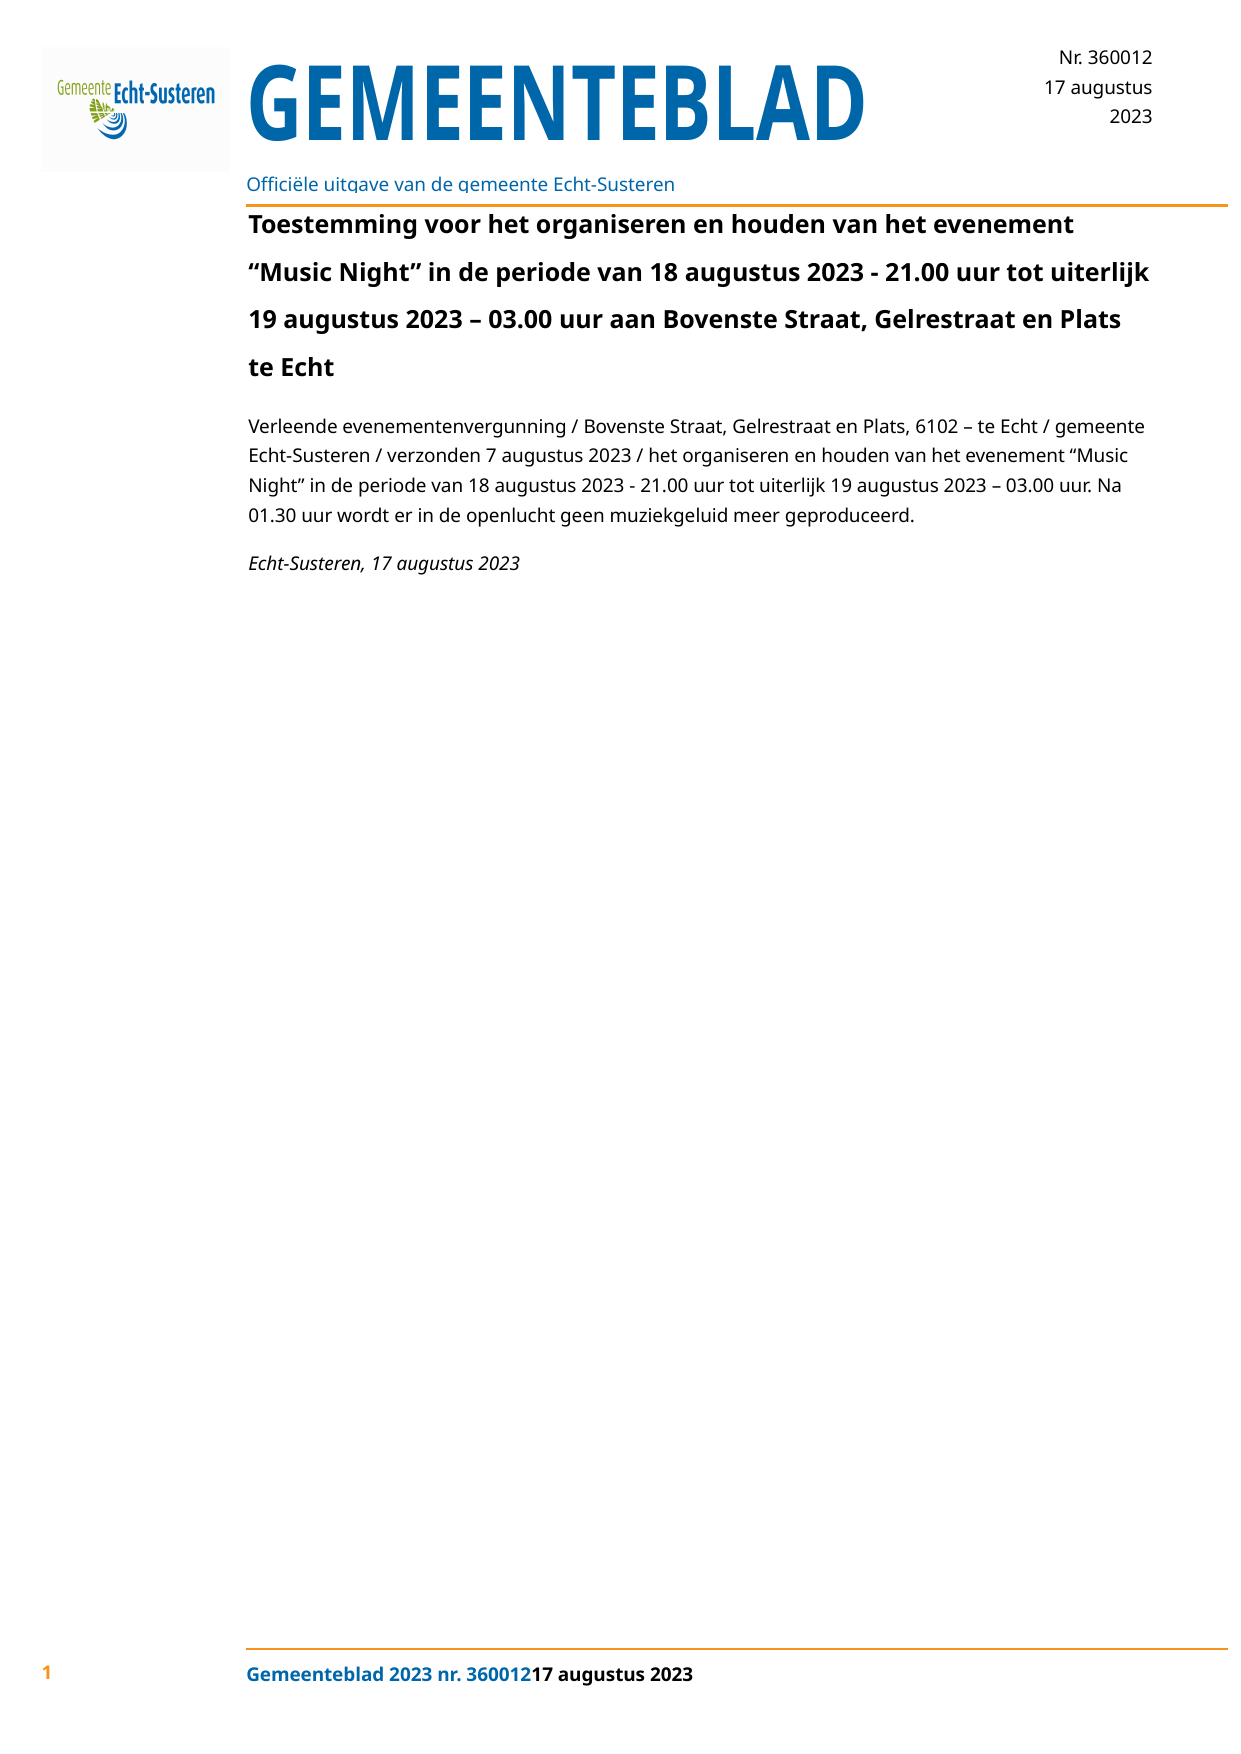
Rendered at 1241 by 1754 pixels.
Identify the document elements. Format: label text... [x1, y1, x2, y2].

text Verleende evenementenvergunning / Bovenste Straat, Gelrestraat en Plats, 6102 – te Echt / gemeente Echt-Susteren / verzonden 7 augustus 2023 / het organiseren en houden van het evenement “Music Night” in de periode van 18 augustus 2023 - 21.00 uur tot uiterlijk 19 augustus 2023 – 03.00 uur. Na 01.30 uur wordt er in de openlucht geen muziekgeluid meer geproduceerd. [248, 413, 1152, 528]
text Echt-Susteren, 17 augustus 2023 [248, 550, 1152, 575]
picture [41, 47, 231, 172]
text Toestemming voor het organiseren en houden van het evenement “Music Night” in de periode van 18 augustus 2023 - 21.00 uur tot uiterlijk 19 augustus 2023 – 03.00 uur aan Bovenste Straat, Gelrestraat en Plats te Echt [248, 207, 1152, 384]
